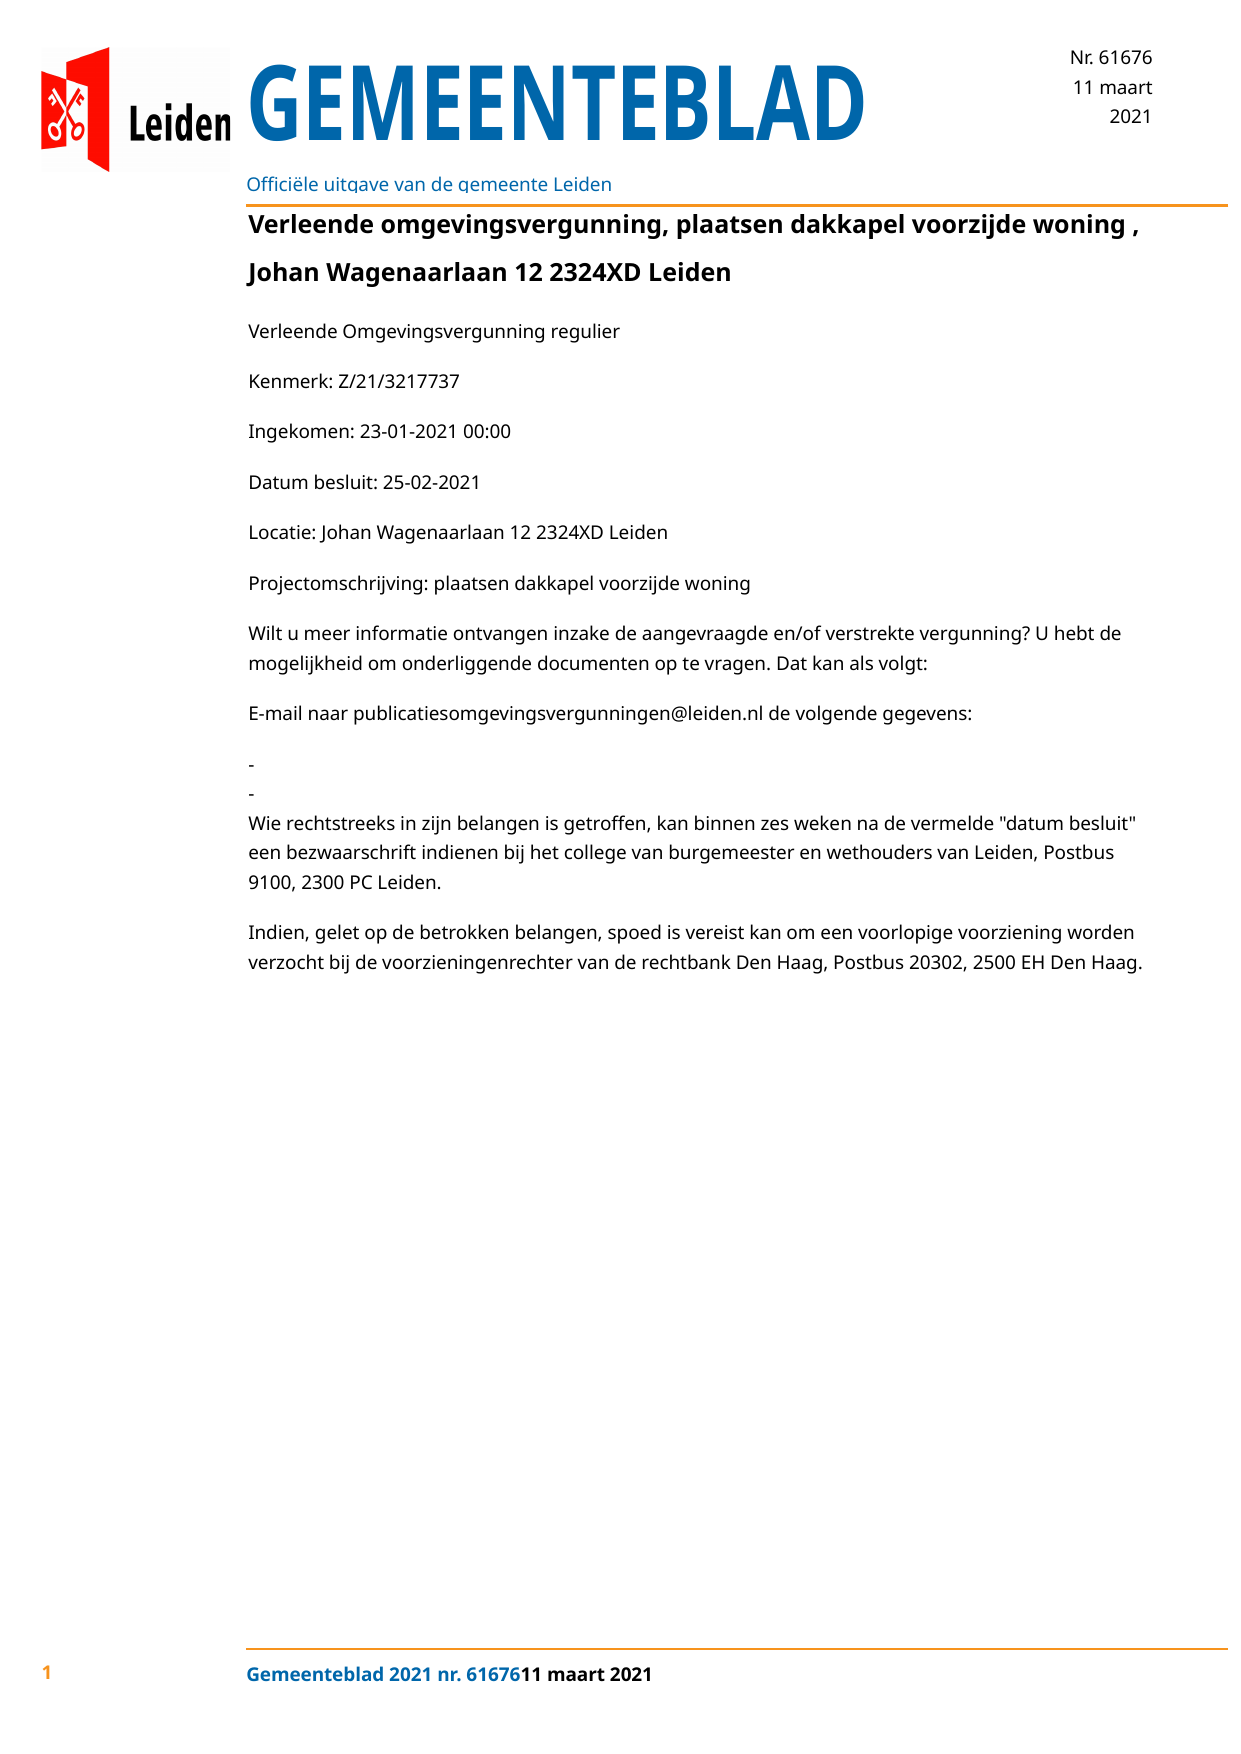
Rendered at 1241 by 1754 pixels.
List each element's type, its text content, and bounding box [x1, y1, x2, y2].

picture [41, 47, 231, 172]
text Ingekomen: 23-01-2021 00:00 [248, 419, 1152, 444]
text Indien, gelet op de betrokken belangen, spoed is vereist kan om een voorlopige voorziening worden verzocht bij de voorzieningenrechter van de rechtbank Den Haag, Postbus 20302, 2500 EH Den Haag. [248, 919, 1152, 975]
text Verleende Omgevingsvergunning regulier [248, 318, 1152, 344]
text Datum besluit: 25-02-2021 [248, 469, 1152, 495]
text Locatie: Johan Wagenaarlaan 12 2324XD Leiden [248, 519, 1152, 545]
text Projectomschrijving: plaatsen dakkapel voorzijde woning [248, 570, 1152, 596]
text E-mail naar publicatiesomgevingsvergunningen@leiden.nl de volgende gegevens: [248, 700, 1152, 726]
text Verleende omgevingsvergunning, plaatsen dakkapel voorzijde woning , Johan Wagenaarlaan 12 2324XD Leiden [248, 207, 1152, 288]
text Wie rechtstreeks in zijn belangen is getroffen, kan binnen zes weken na de vermelde "datum besluit" een bezwaarschrift indienen bij het college van burgemeester en wethouders van Leiden, Postbus 9100, 2300 PC Leiden. [248, 810, 1152, 895]
text Wilt u meer informatie ontvangen inzake de aangevraagde en/of verstrekte vergunning? U hebt de mogelijkheid om onderliggende documenten op te vragen. Dat kan als volgt: [248, 620, 1152, 676]
text Kenmerk: Z/21/3217737 [248, 368, 1152, 394]
